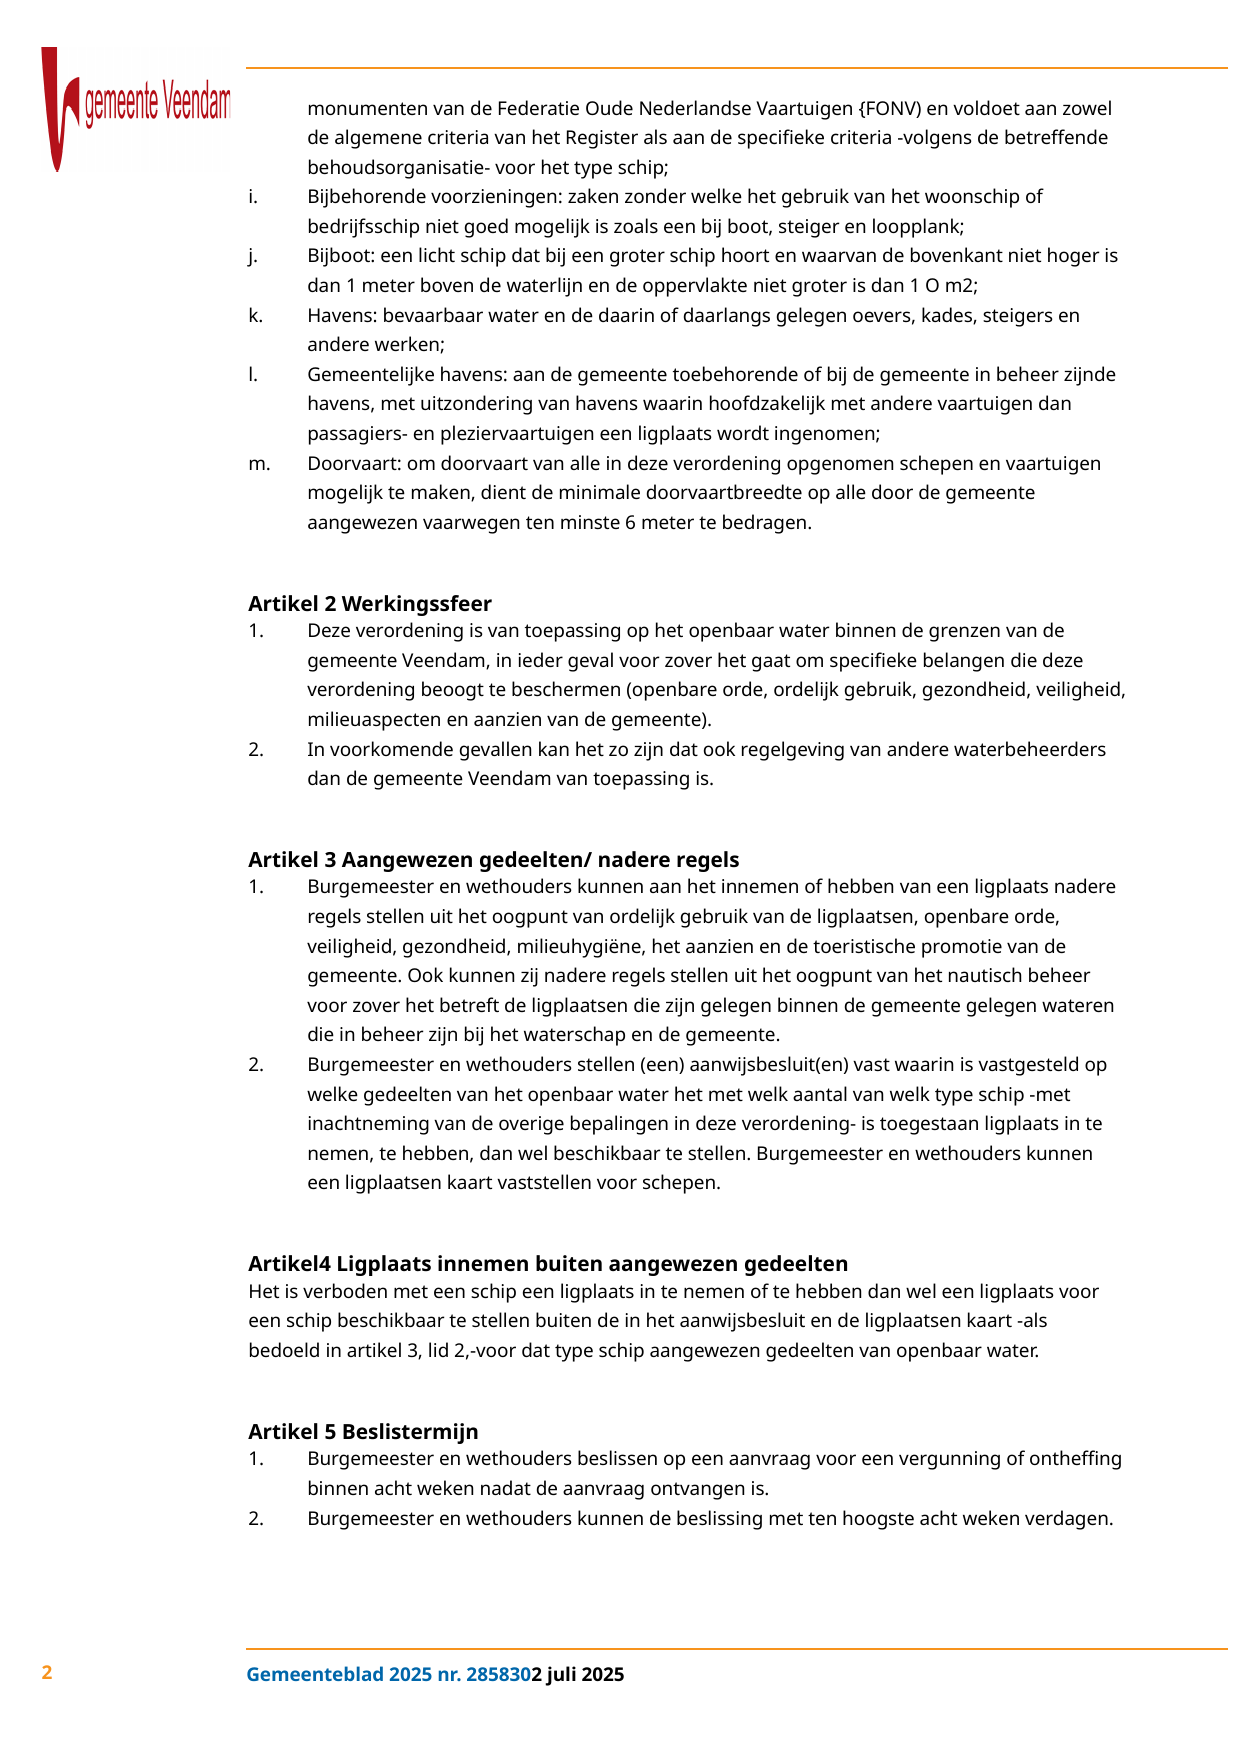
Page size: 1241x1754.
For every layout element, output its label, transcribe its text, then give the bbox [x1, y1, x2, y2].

list Bijboot: een licht schip dat bij een groter schip hoort en waarvan de bovenkant niet hoger is [248, 243, 1152, 268]
list Bijbehorende voorzieningen: zaken zonder welke het gebruik van het woonschip of [248, 183, 1152, 209]
list monumenten van de Federatie Oude Nederlandse Vaartuigen {FONV) en voldoet aan zowel [248, 95, 1152, 121]
list de algemene criteria van het Register als aan de specifieke criteria -volgens de betreffende [248, 124, 1152, 150]
list die in beheer zijn bij het waterschap en de gemeente. [248, 1022, 1152, 1047]
list Gemeentelijke havens: aan de gemeente toebehorende of bij de gemeente in beheer zijnde [248, 361, 1152, 387]
list behoudsorganisatie- voor het type schip; [248, 154, 1152, 180]
list andere werken; [248, 331, 1152, 357]
list aangewezen vaarwegen ten minste 6 meter te bedragen. [248, 509, 1152, 535]
text bedoeld in artikel 3, lid 2,-voor dat type schip aangewezen gedeelten van openbaar water. [248, 1337, 1152, 1363]
text Artikel 5 Beslistermijn [248, 1417, 1152, 1446]
list binnen acht weken nadat de aanvraag ontvangen is. [248, 1475, 1152, 1501]
list gemeente. Ook kunnen zij nadere regels stellen uit het oogpunt van het nautisch beheer [248, 962, 1152, 988]
list Burgemeester en wethouders kunnen de beslissing met ten hoogste acht weken verdagen. [248, 1505, 1152, 1531]
list Deze verordening is van toepassing op het openbaar water binnen de grenzen van de [248, 617, 1152, 643]
list regels stellen uit het oogpunt van ordelijk gebruik van de ligplaatsen, openbare orde, [248, 903, 1152, 929]
list Burgemeester en wethouders beslissen op een aanvraag voor een vergunning of ontheffing [248, 1446, 1152, 1471]
list veiligheid, gezondheid, milieuhygiëne, het aanzien en de toeristische promotie van de [248, 933, 1152, 959]
text Artikel 2 Werkingssfeer [248, 589, 1152, 617]
list bedrijfsschip niet goed mogelijk is zoals een bij boot, steiger en loopplank; [248, 213, 1152, 239]
list dan de gemeente Veendam van toepassing is. [248, 765, 1152, 791]
list passagiers- en pleziervaartuigen een ligplaats wordt ingenomen; [248, 420, 1152, 446]
list voor zover het betreft de ligplaatsen die zijn gelegen binnen de gemeente gelegen wateren [248, 992, 1152, 1018]
list een ligplaatsen kaart vaststellen voor schepen. [248, 1169, 1152, 1195]
list dan 1 meter boven de waterlijn en de oppervlakte niet groter is dan 1 O m2; [248, 272, 1152, 298]
list havens, met uitzondering van havens waarin hoofdzakelijk met andere vaartuigen dan [248, 391, 1152, 416]
picture [41, 47, 231, 172]
list verordening beoogt te beschermen (openbare orde, ordelijk gebruik, gezondheid, veiligheid, [248, 677, 1152, 702]
list Burgemeester en wethouders stellen (een) aanwijsbesluit(en) vast waarin is vastgesteld op [248, 1051, 1152, 1077]
list Burgemeester en wethouders kunnen aan het innemen of hebben van een ligplaats nadere [248, 874, 1152, 899]
list In voorkomende gevallen kan het zo zijn dat ook regelgeving van andere waterbeheerders [248, 736, 1152, 761]
list inachtneming van de overige bepalingen in deze verordening- is toegestaan ligplaats in te [248, 1110, 1152, 1136]
list gemeente Veendam, in ieder geval voor zover het gaat om specifieke belangen die deze [248, 647, 1152, 673]
text Artikel4 Ligplaats innemen buiten aangewezen gedeelten [248, 1249, 1152, 1278]
list Doorvaart: om doorvaart van alle in deze verordening opgenomen schepen en vaartuigen [248, 450, 1152, 476]
list milieuaspecten en aanzien van de gemeente). [248, 706, 1152, 732]
text Artikel 3 Aangewezen gedeelten/ nadere regels [248, 845, 1152, 874]
text Het is verboden met een schip een ligplaats in te nemen of te hebben dan wel een ligplaats voor [248, 1278, 1152, 1304]
list welke gedeelten van het openbaar water het met welk aantal van welk type schip -met [248, 1081, 1152, 1107]
list mogelijk te maken, dient de minimale doorvaartbreedte op alle door de gemeente [248, 479, 1152, 505]
text een schip beschikbaar te stellen buiten de in het aanwijsbesluit en de ligplaatsen kaart -als [248, 1308, 1152, 1333]
list Havens: bevaarbaar water en de daarin of daarlangs gelegen oevers, kades, steigers en [248, 302, 1152, 328]
list nemen, te hebben, dan wel beschikbaar te stellen. Burgemeester en wethouders kunnen [248, 1140, 1152, 1166]
